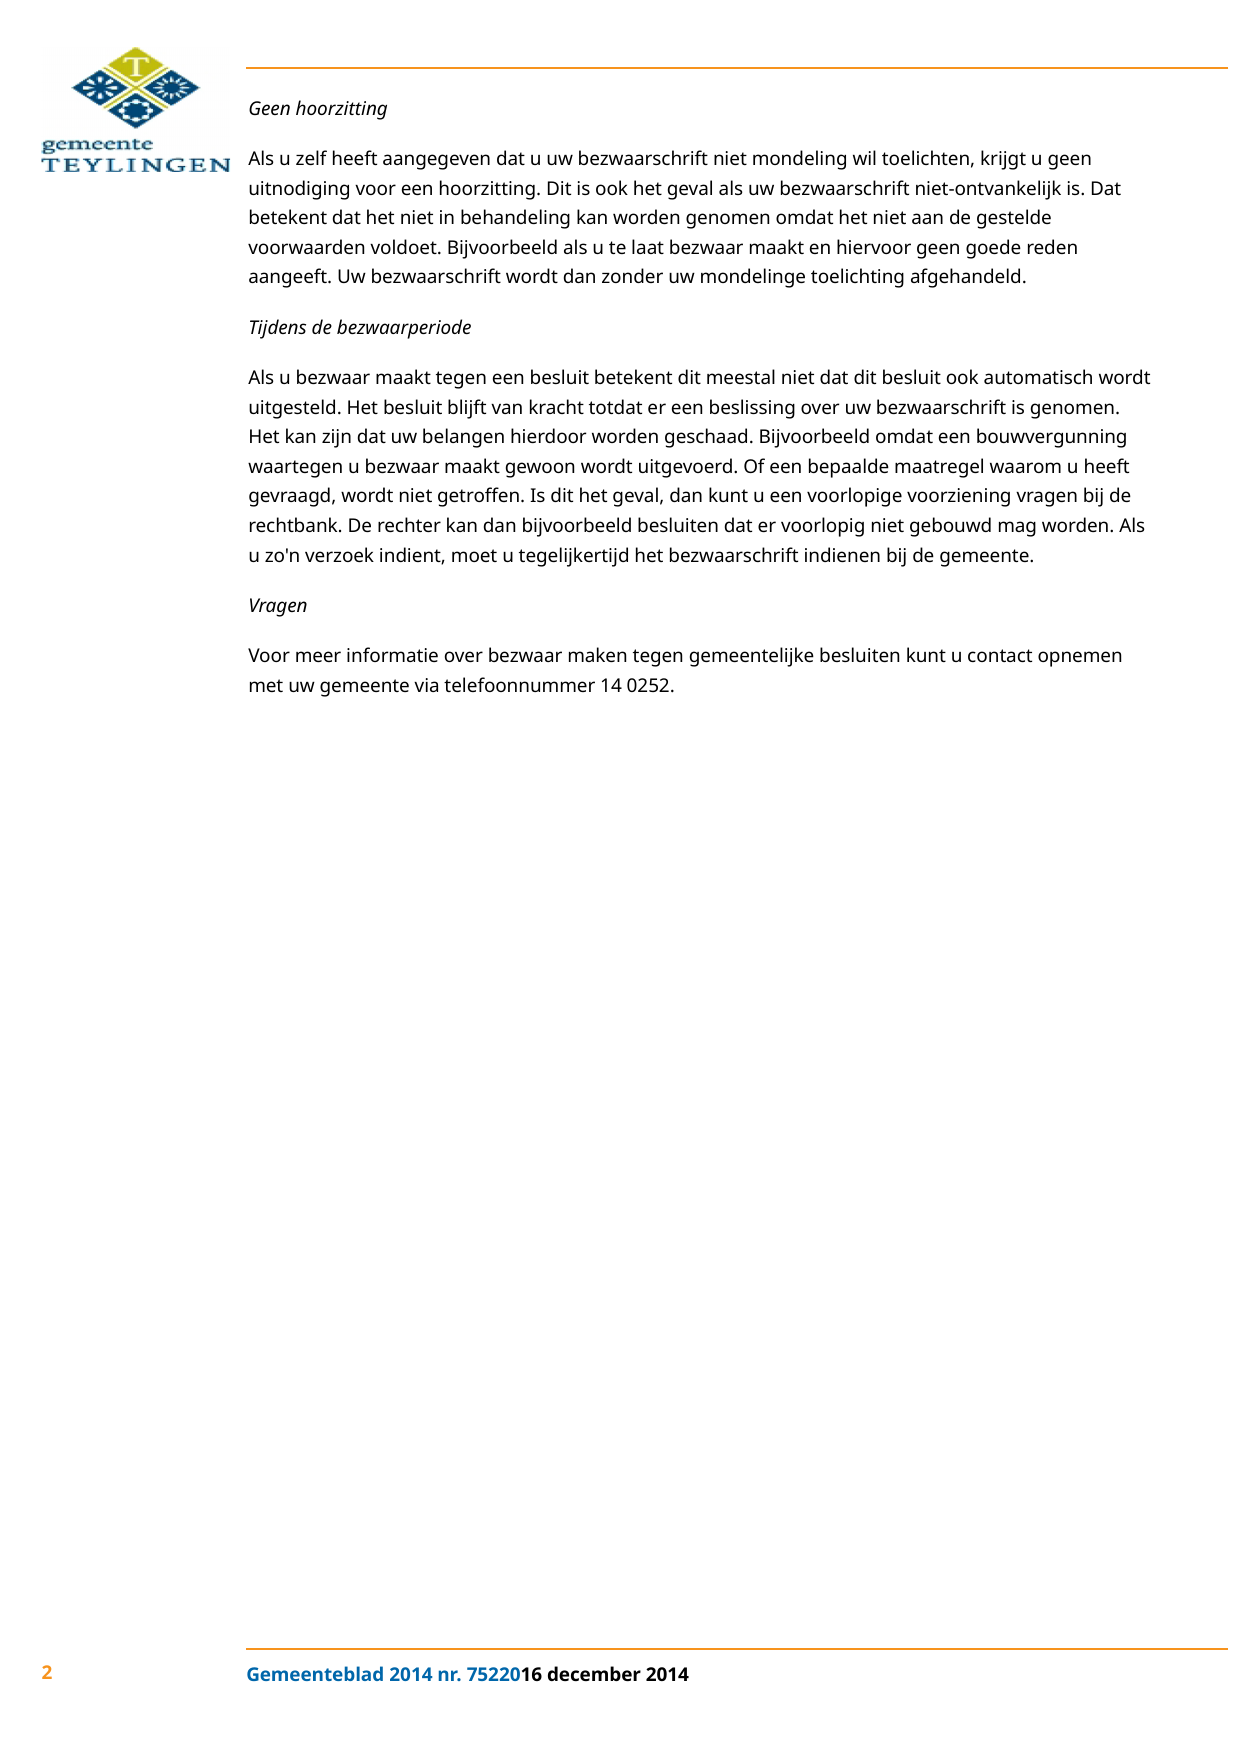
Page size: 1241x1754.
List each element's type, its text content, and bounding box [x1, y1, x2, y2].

text Als u bezwaar maakt tegen een besluit betekent dit meestal niet dat dit besluit ook automatisch wordt uitgesteld. Het besluit blijft van kracht totdat er een beslissing over uw bezwaarschrift is genomen. Het kan zijn dat uw belangen hierdoor worden geschaad. Bijvoorbeeld omdat een bouwvergunning waartegen u bezwaar maakt gewoon wordt uitgevoerd. Of een bepaalde maatregel waarom u heeft gevraagd, wordt niet getroffen. Is dit het geval, dan kunt u een voorlopige voorziening vragen bij de rechtbank. De rechter kan dan bijvoorbeeld besluiten dat er voorlopig niet gebouwd mag worden. Als u zo'n verzoek indient, moet u tegelijkertijd het bezwaarschrift indienen bij de gemeente. [248, 364, 1152, 568]
text Als u zelf heeft aangegeven dat u uw bezwaarschrift niet mondeling wil toelichten, krijgt u geen uitnodiging voor een hoorzitting. Dit is ook het geval als uw bezwaarschrift niet-ontvankelijk is. Dat betekent dat het niet in behandeling kan worden genomen omdat het niet aan de gestelde voorwaarden voldoet. Bijvoorbeeld als u te laat bezwaar maakt en hiervoor geen goede reden aangeeft. Uw bezwaarschrift wordt dan zonder uw mondelinge toelichting afgehandeld. [248, 145, 1152, 289]
text Vragen [248, 592, 1152, 618]
text Voor meer informatie over bezwaar maken tegen gemeentelijke besluiten kunt u contact opnemen met uw gemeente via telefoonnummer 14 0252. [248, 643, 1152, 698]
text Geen hoorzitting [248, 95, 1152, 121]
picture [41, 47, 231, 172]
text Tijdens de bezwaarperiode [248, 314, 1152, 340]
